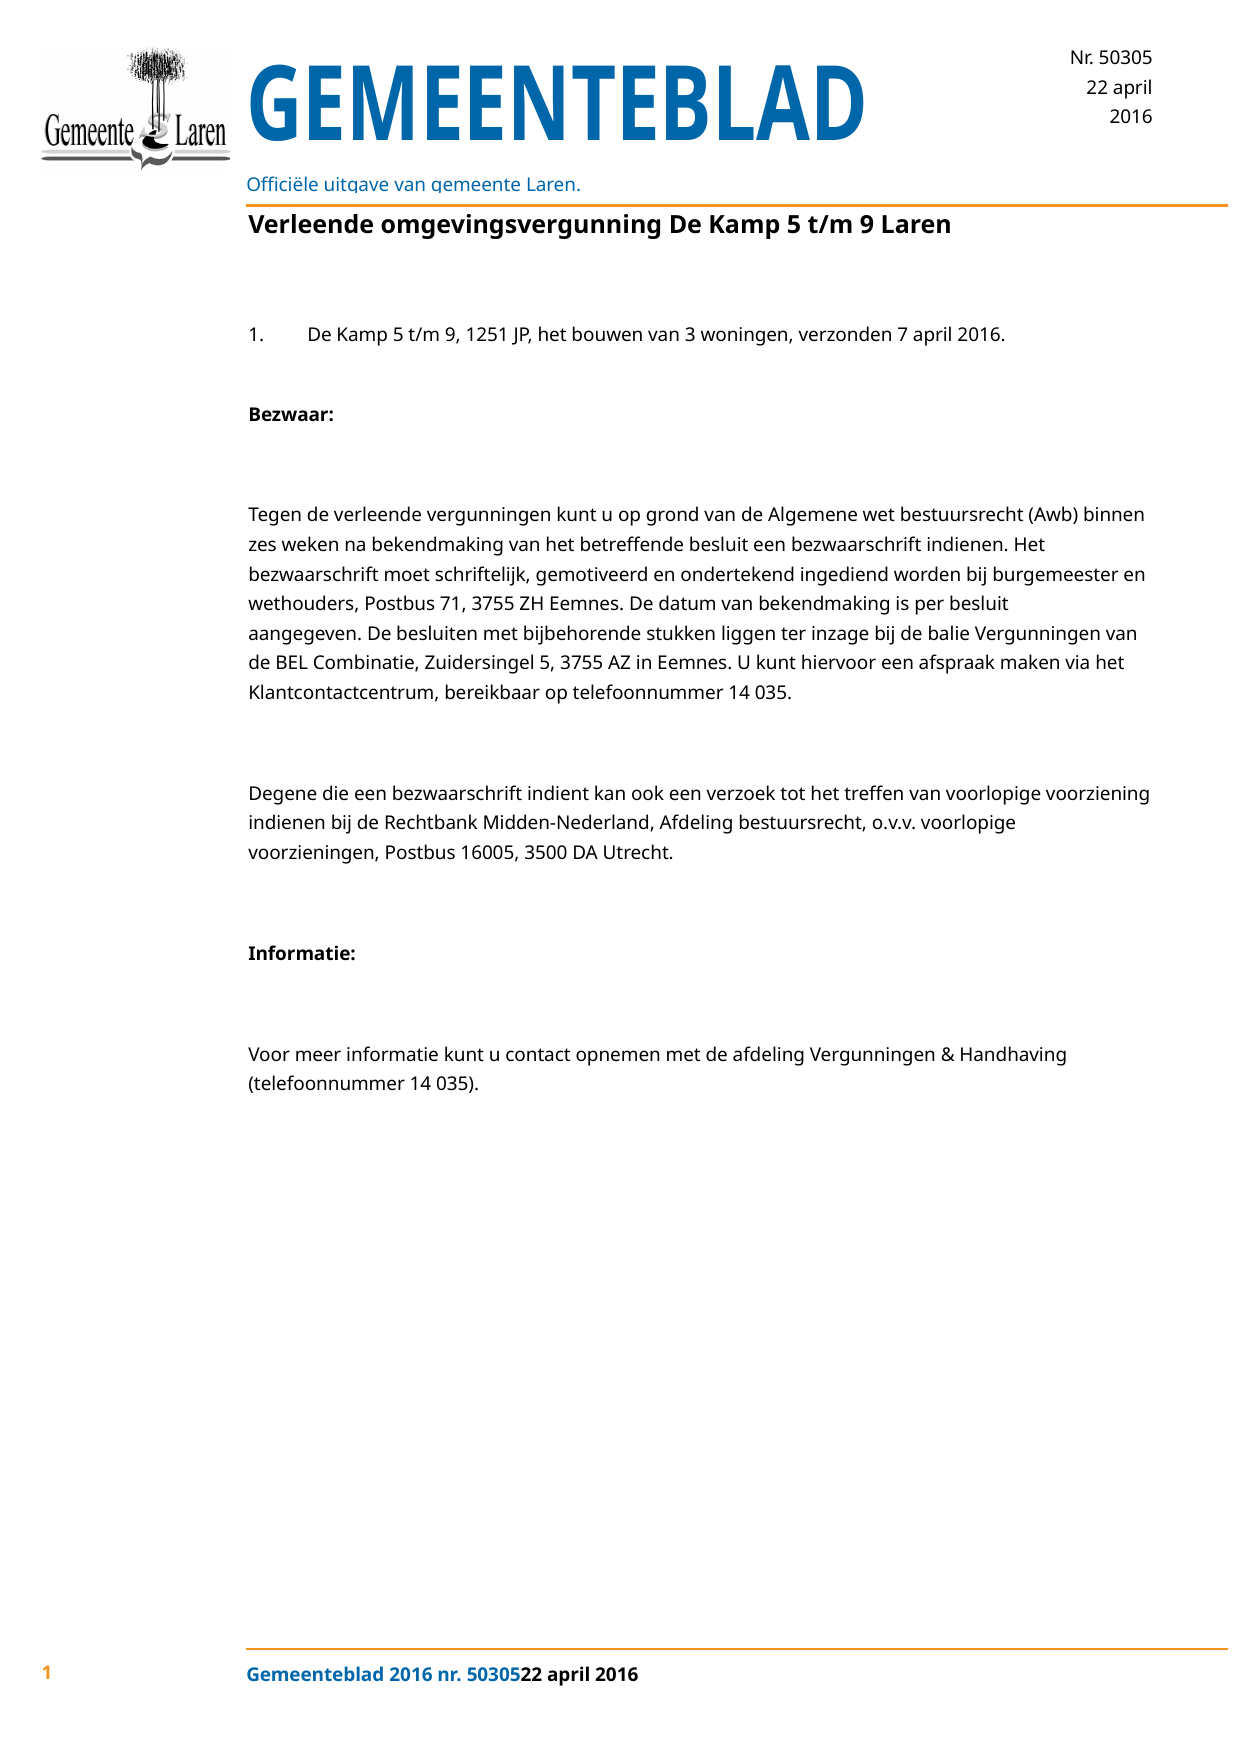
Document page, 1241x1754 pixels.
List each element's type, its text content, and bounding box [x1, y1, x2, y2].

picture [41, 47, 231, 172]
text Verleende omgevingsvergunning De Kamp 5 t/m 9 Laren [248, 207, 1152, 241]
text Bezwaar: [248, 401, 1152, 426]
text Informatie: [248, 940, 1152, 966]
text Tegen de verleende vergunningen kunt u op grond van de Algemene wet bestuursrecht (Awb) binnen zes weken na bekendmaking van het betreffende besluit een bezwaarschrift indienen. Het bezwaarschrift moet schriftelijk, gemotiveerd en ondertekend ingediend worden bij burgemeester en wethouders, Postbus 71, 3755 ZH Eemnes. De datum van bekendmaking is per besluit aangegeven. De besluiten met bijbehorende stukken liggen ter inzage bij de balie Vergunningen van de BEL Combinatie, Zuidersingel 5, 3755 AZ in Eemnes. U kunt hiervoor een afspraak maken via het Klantcontactcentrum, bereikbaar op telefoonnummer 14 035. [248, 502, 1152, 705]
list De Kamp 5 t/m 9, 1251 JP, het bouwen van 3 woningen, verzonden 7 april 2016. [248, 321, 1152, 346]
text Degene die een bezwaarschrift indient kan ook een verzoek tot het treffen van voorlopige voorziening indienen bij de Rechtbank Midden-Nederland, Afdeling bestuursrecht, o.v.v. voorlopige voorzieningen, Postbus 16005, 3500 DA Utrecht. [248, 780, 1152, 865]
text Voor meer informatie kunt u contact opnemen met de afdeling Vergunningen & Handhaving (telefoonnummer 14 035). [248, 1041, 1152, 1096]
